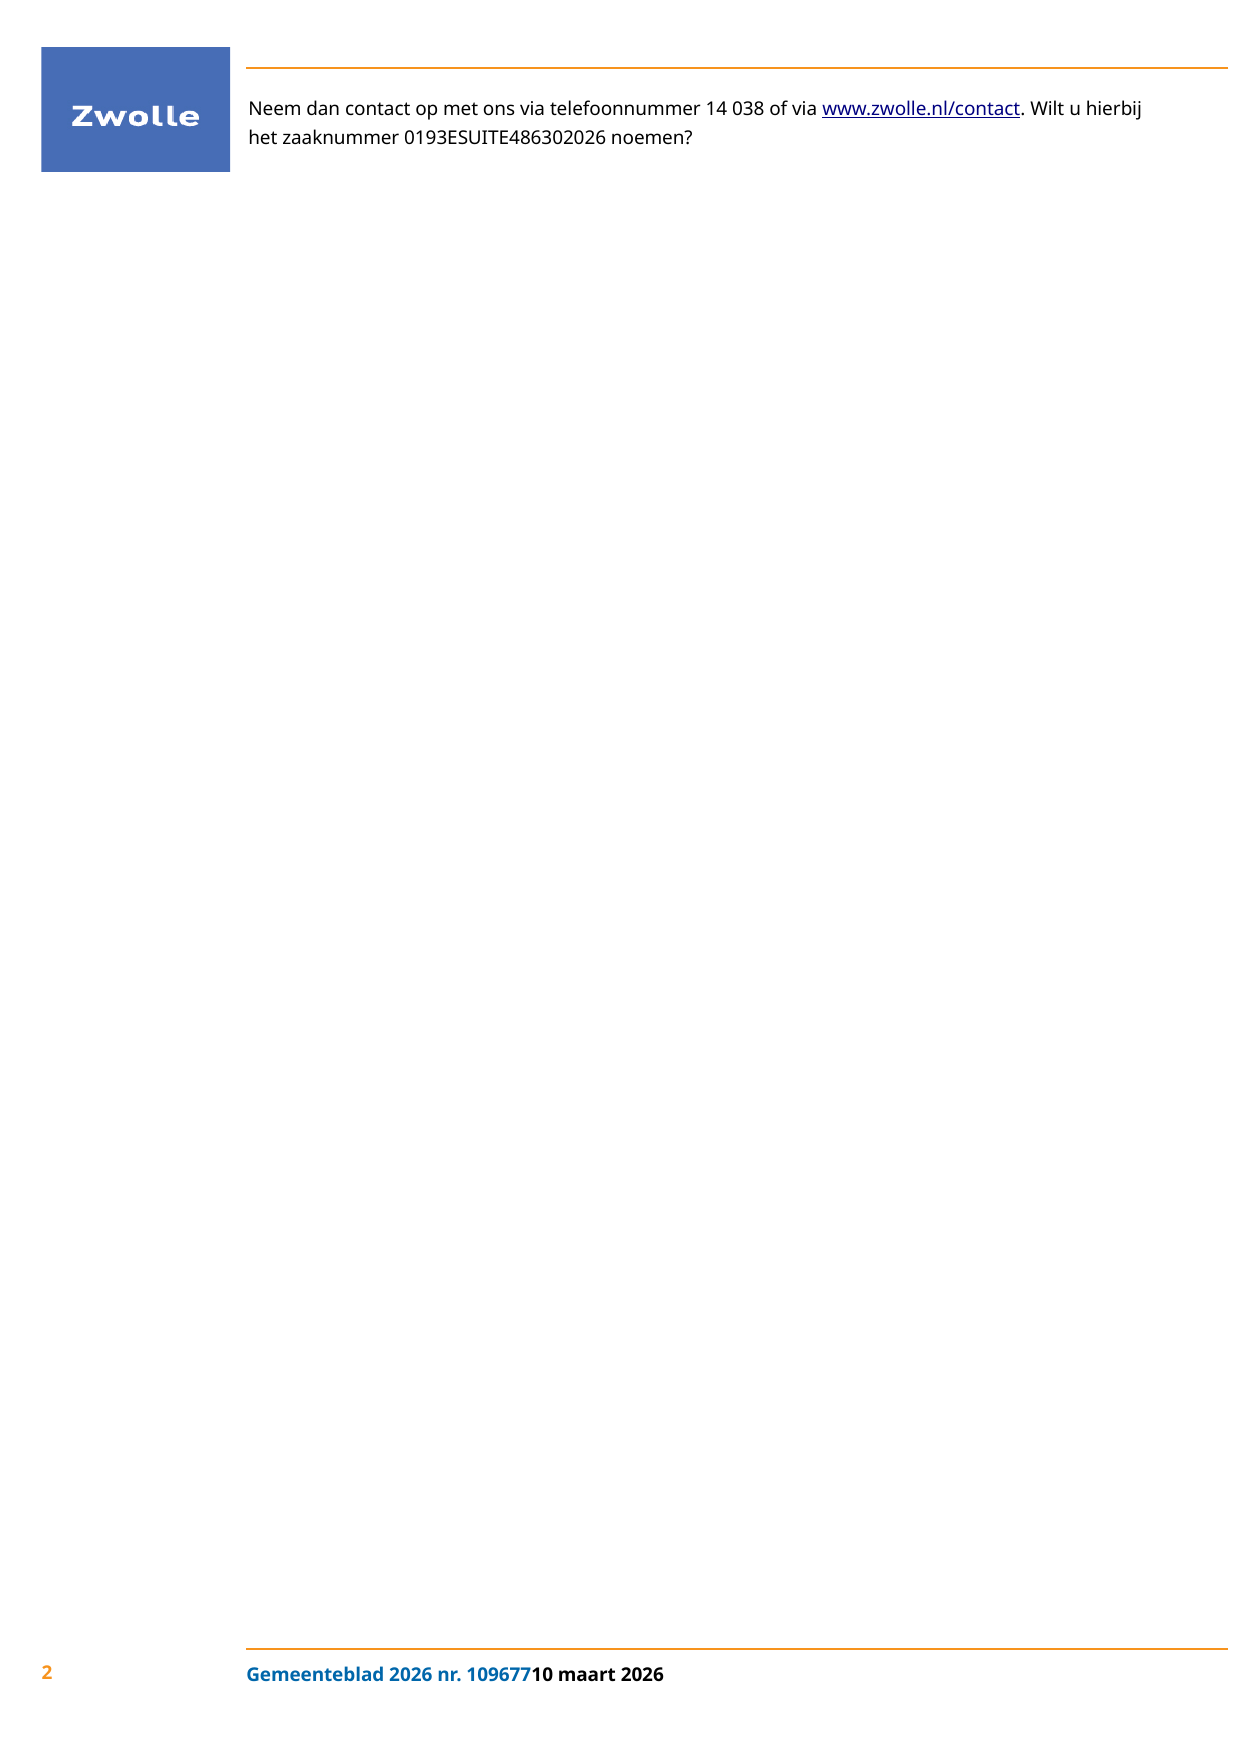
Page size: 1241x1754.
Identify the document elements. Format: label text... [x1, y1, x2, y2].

text Neem dan contact op met ons via telefoonnummer 14 038 of via www.zwolle.nl/contact. Wilt u hierbij het zaaknummer 0193ESUITE486302026 noemen? [248, 95, 1152, 150]
picture [41, 47, 231, 172]
